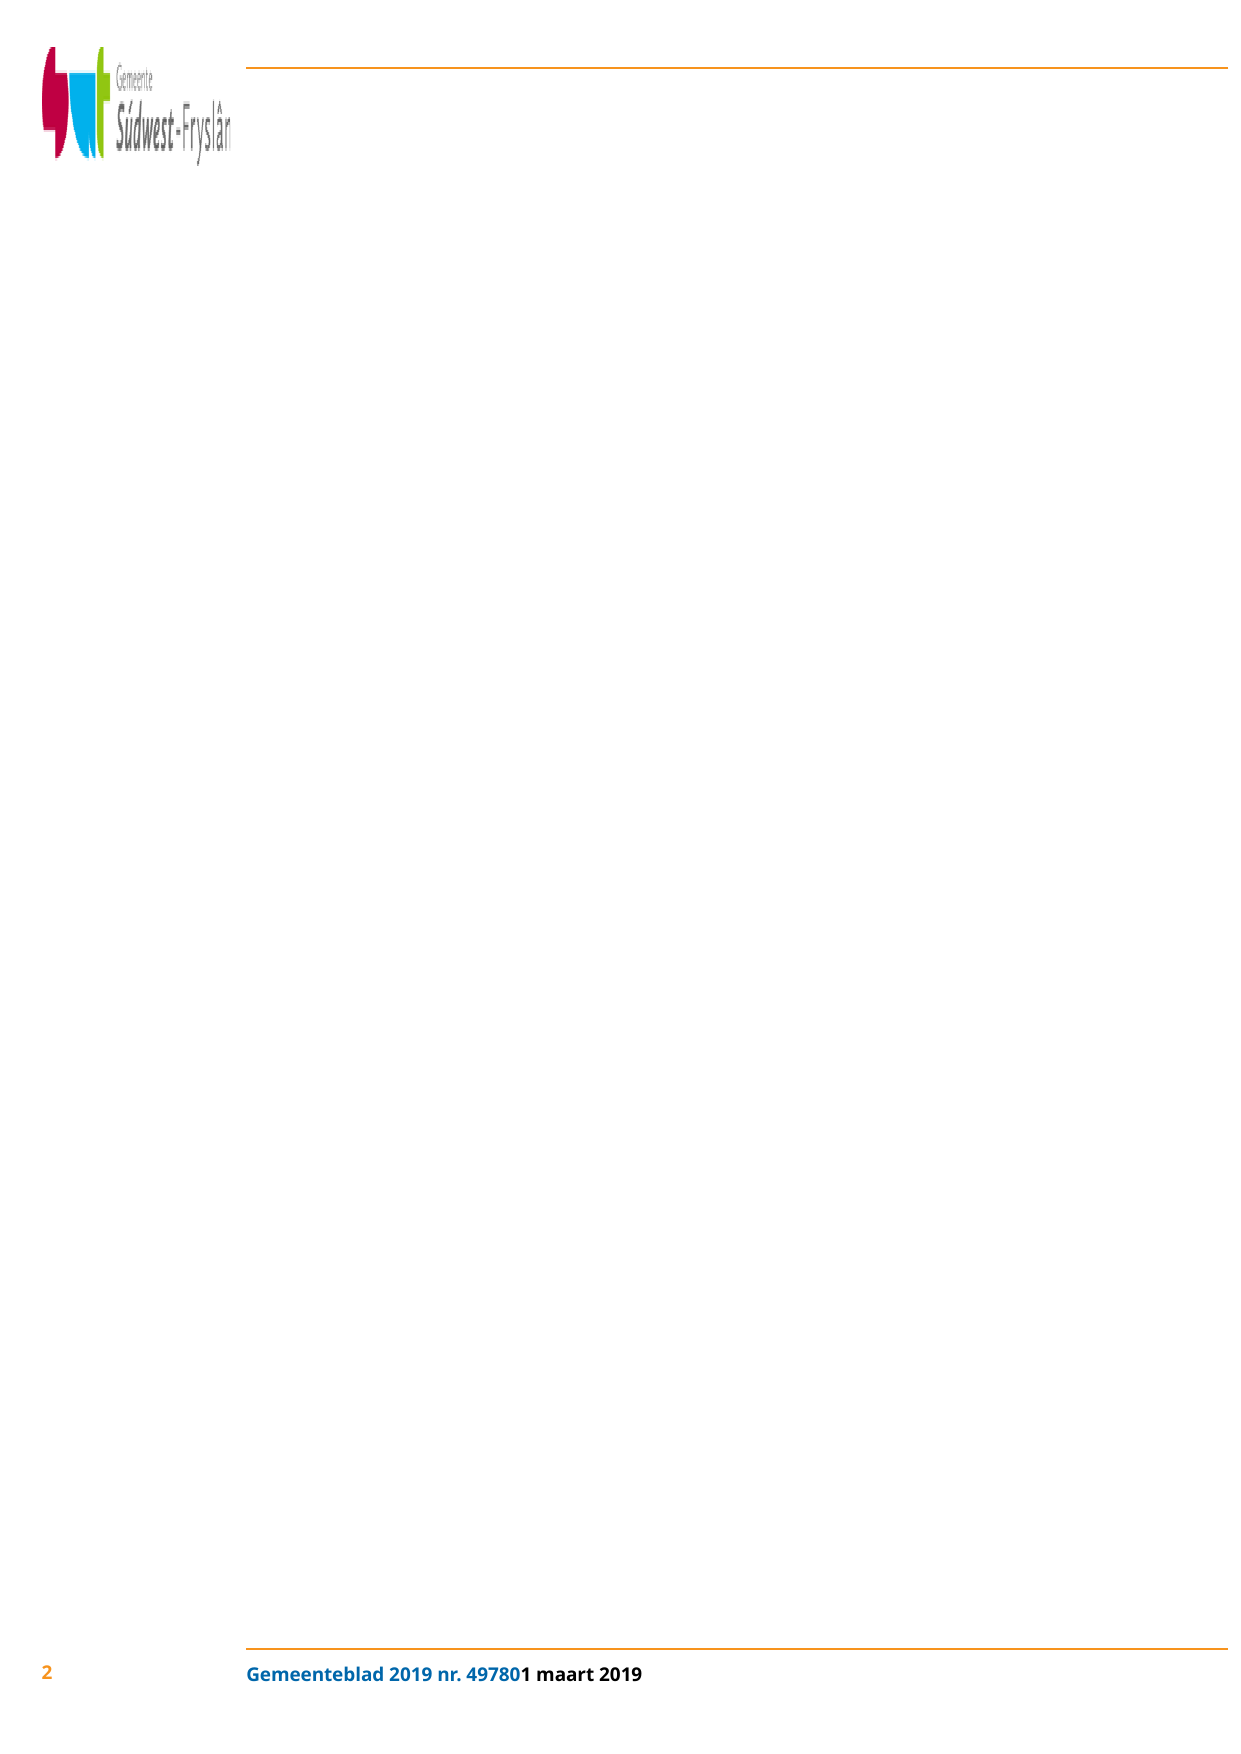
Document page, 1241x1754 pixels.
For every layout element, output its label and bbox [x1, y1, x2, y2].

picture [41, 47, 231, 172]
